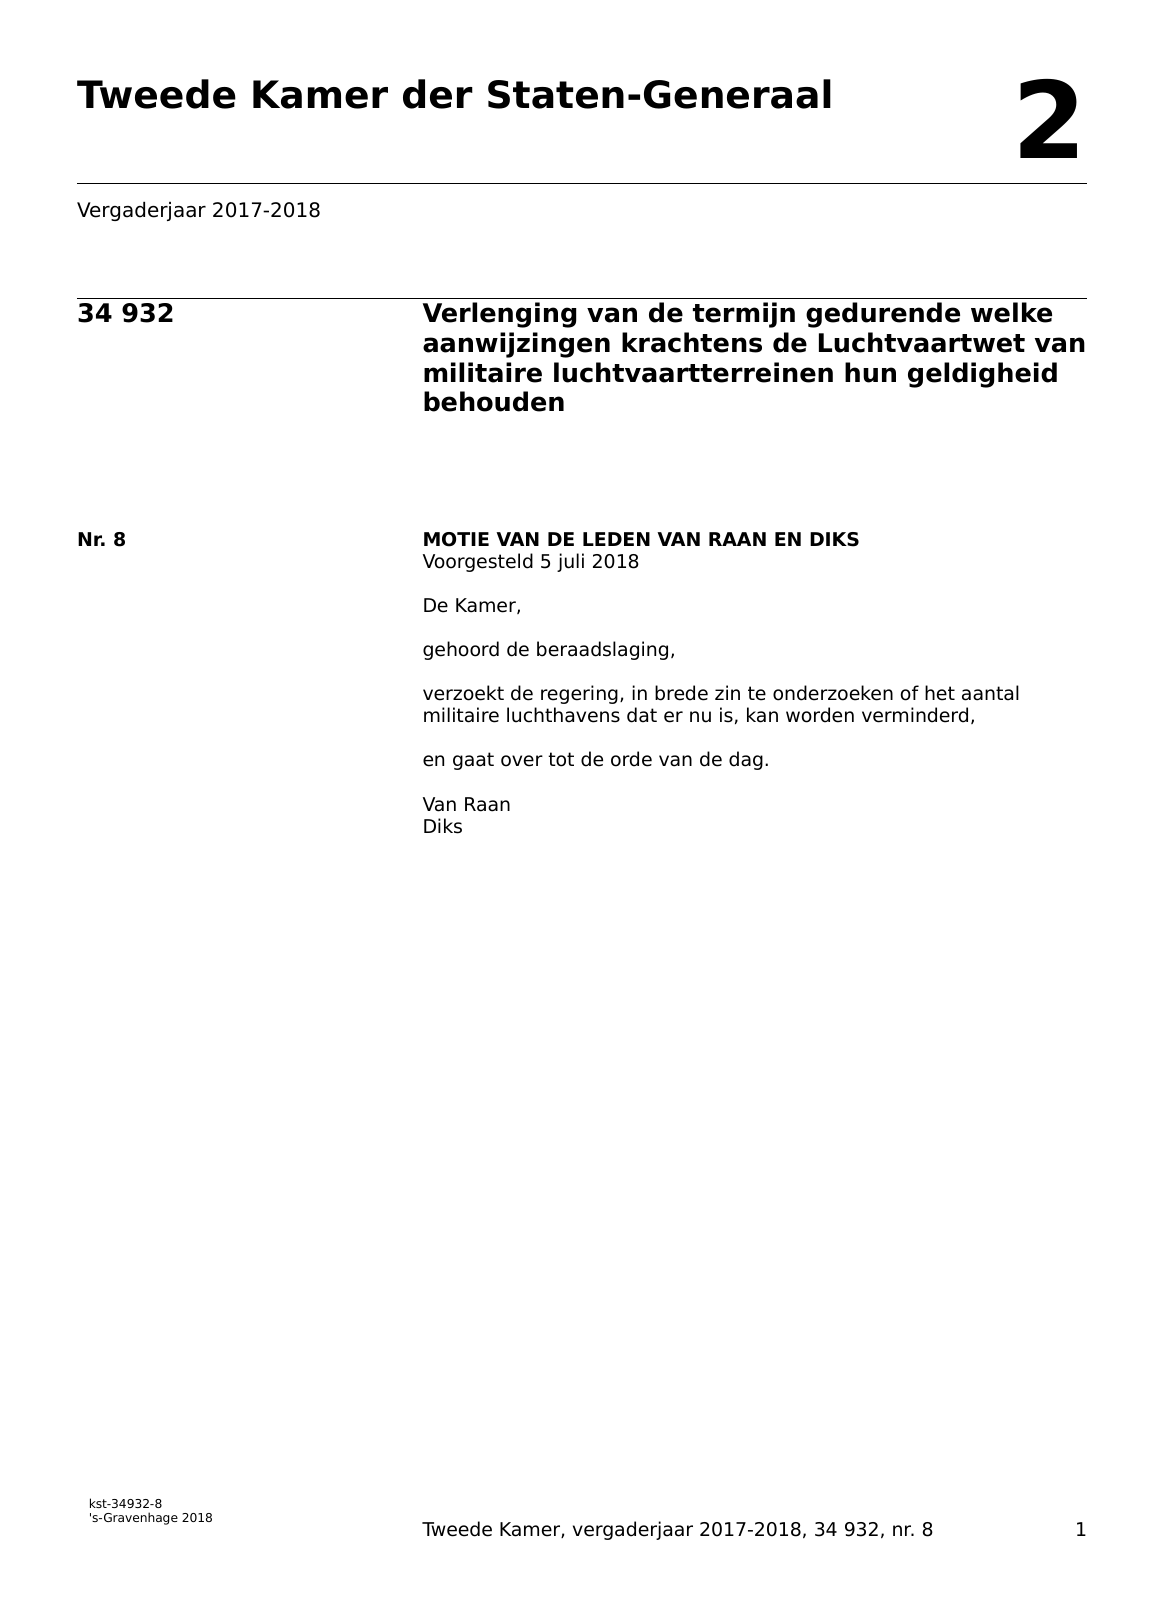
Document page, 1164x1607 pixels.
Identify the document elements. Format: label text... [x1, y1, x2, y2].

text en gaat over tot de orde van de dag. [422, 749, 1087, 771]
text gehoord de beraadslaging, [422, 639, 1087, 661]
table_header 2 [886, 59, 1087, 183]
text Van Raan [422, 793, 1087, 816]
text De Kamer, [422, 595, 1087, 617]
subtitle Nr. 8 MOTIE VAN DE LEDEN VAN RAAN EN DIKS [77, 529, 1087, 551]
text verzoekt de regering, in brede zin te onderzoeken of het aantal militaire luchthavens dat er nu is, kan worden verminderd, [422, 683, 1087, 727]
text kst-34932-8 [88, 1497, 323, 1511]
text Voorgesteld 5 juli 2018 [422, 551, 1087, 573]
subtitle 34 932 Verlenging van de termijn gedurende welke aanwijzingen krachtens de Luchtvaartwet van militaire luchtvaartterreinen hun geldigheid behouden [77, 299, 1087, 418]
text Diks [422, 816, 1087, 837]
table_cell Vergaderjaar 2017-2018 [77, 184, 1087, 298]
table_header Tweede Kamer der Staten-Generaal [77, 59, 886, 183]
text 's-Gravenhage 2018 [88, 1511, 323, 1525]
